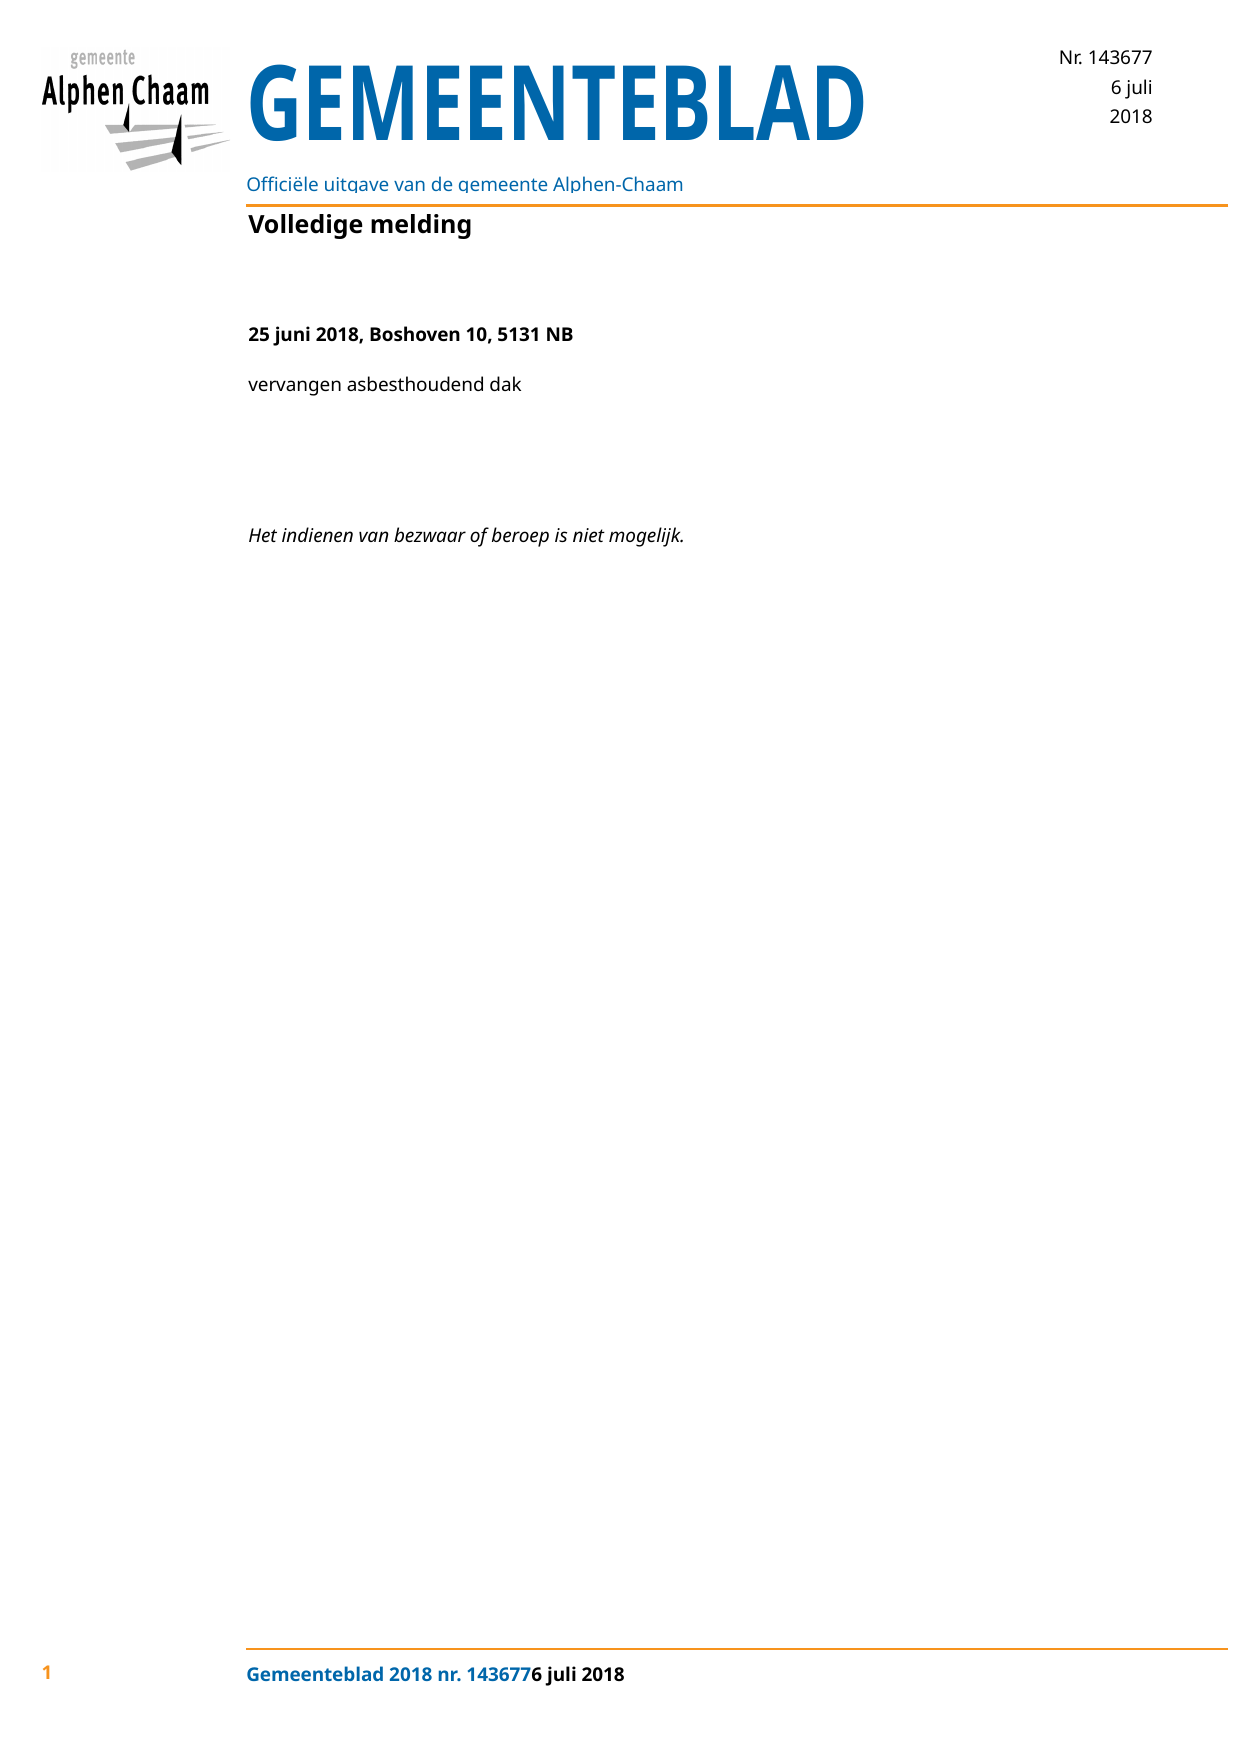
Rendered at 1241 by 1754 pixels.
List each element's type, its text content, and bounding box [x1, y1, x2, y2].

picture [41, 47, 231, 172]
text Het indienen van bezwaar of beroep is niet mogelijk. [248, 522, 1152, 548]
text 25 juni 2018, Boshoven 10, 5131 NB [248, 321, 1152, 346]
text vervangen asbesthoudend dak [248, 371, 1152, 397]
text Volledige melding [248, 207, 1152, 241]
